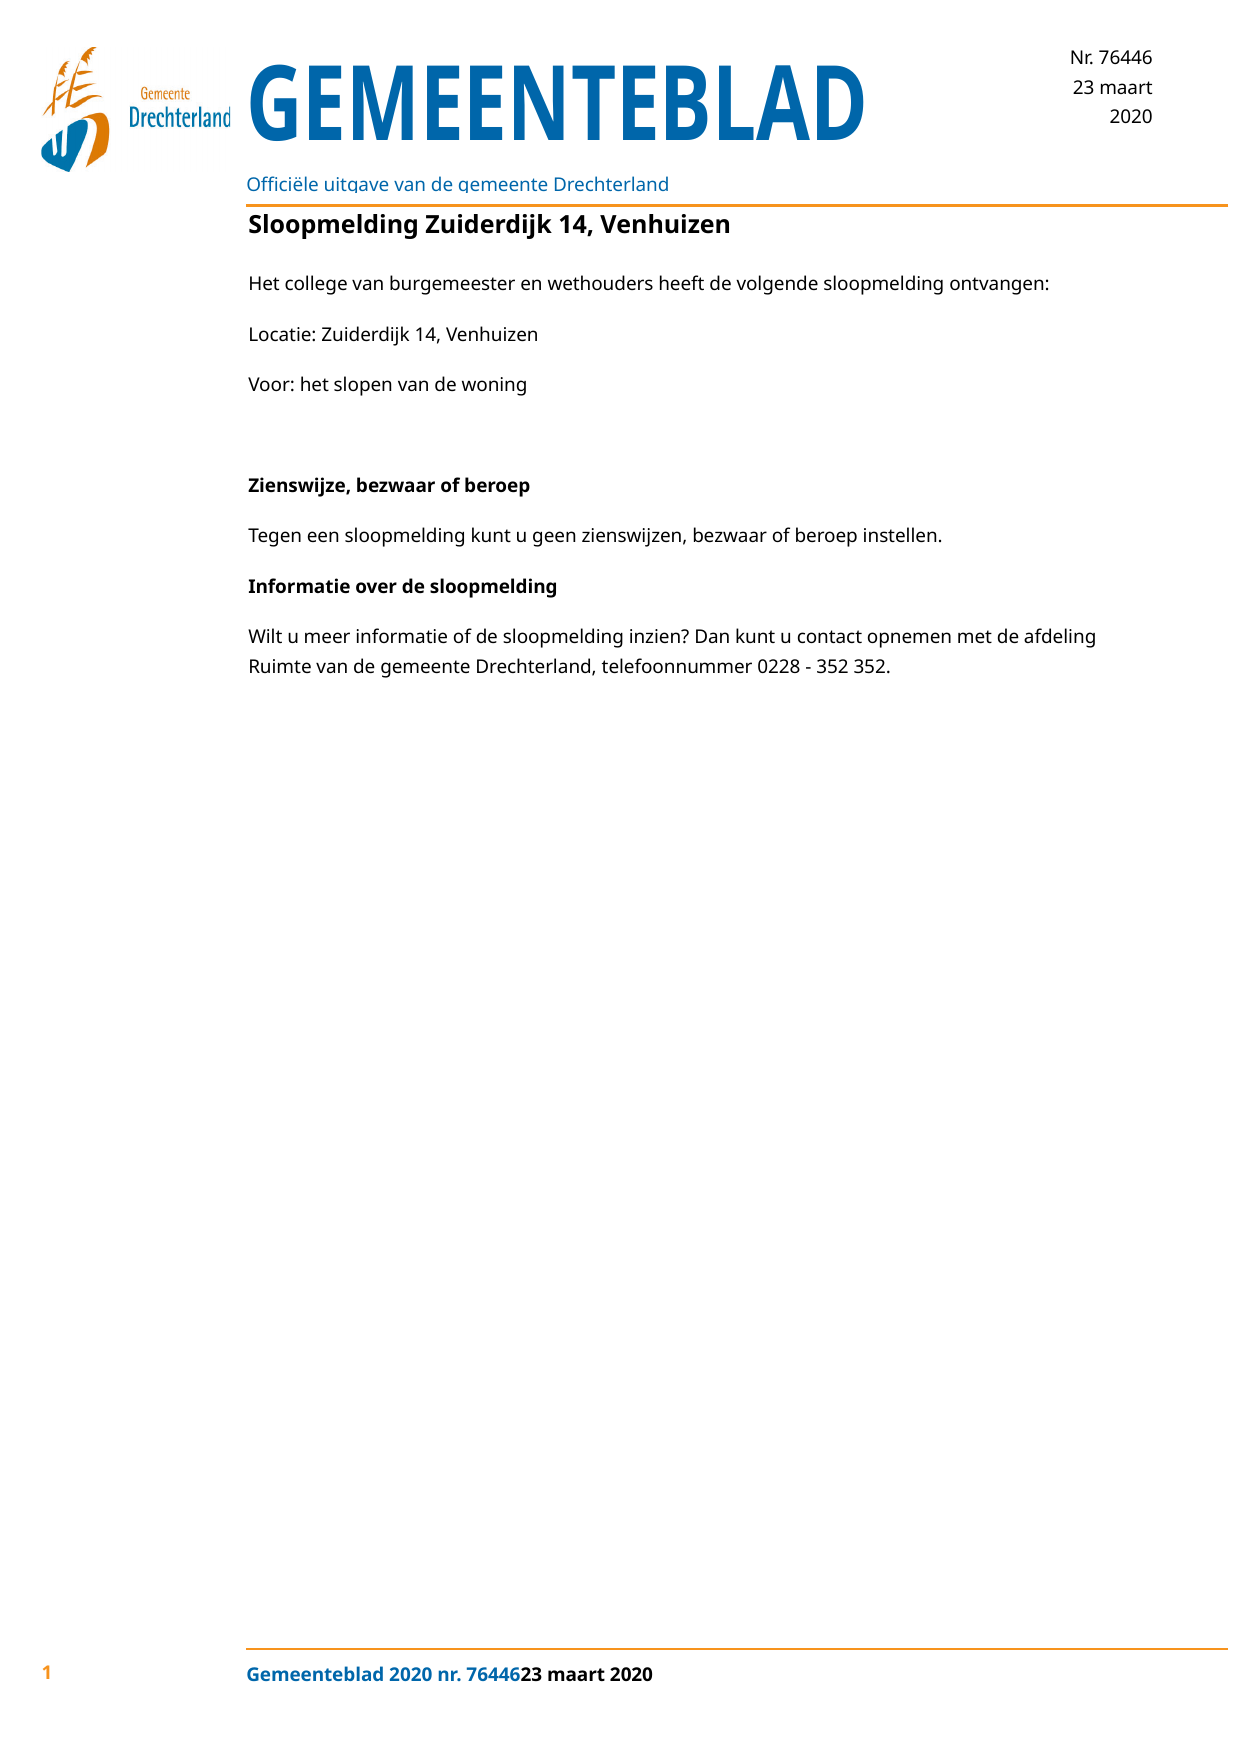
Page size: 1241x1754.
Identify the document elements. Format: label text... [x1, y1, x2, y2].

text Voor: het slopen van de woning [248, 371, 1152, 397]
text Het college van burgemeester en wethouders heeft de volgende sloopmelding ontvangen: [248, 270, 1152, 296]
text Locatie: Zuiderdijk 14, Venhuizen [248, 321, 1152, 346]
text Wilt u meer informatie of de sloopmelding inzien? Dan kunt u contact opnemen met de afdeling Ruimte van de gemeente Drechterland, telefoonnummer 0228 - 352 352. [248, 623, 1152, 678]
text Tegen een sloopmelding kunt u geen zienswijzen, bezwaar of beroep instellen. [248, 522, 1152, 548]
text Informatie over de sloopmelding [248, 573, 1152, 598]
text Sloopmelding Zuiderdijk 14, Venhuizen [248, 207, 1152, 241]
picture [226, 115, 231, 124]
text Zienswijze, bezwaar of beroep [248, 472, 1152, 498]
picture [41, 47, 231, 172]
picture [41, 158, 64, 172]
